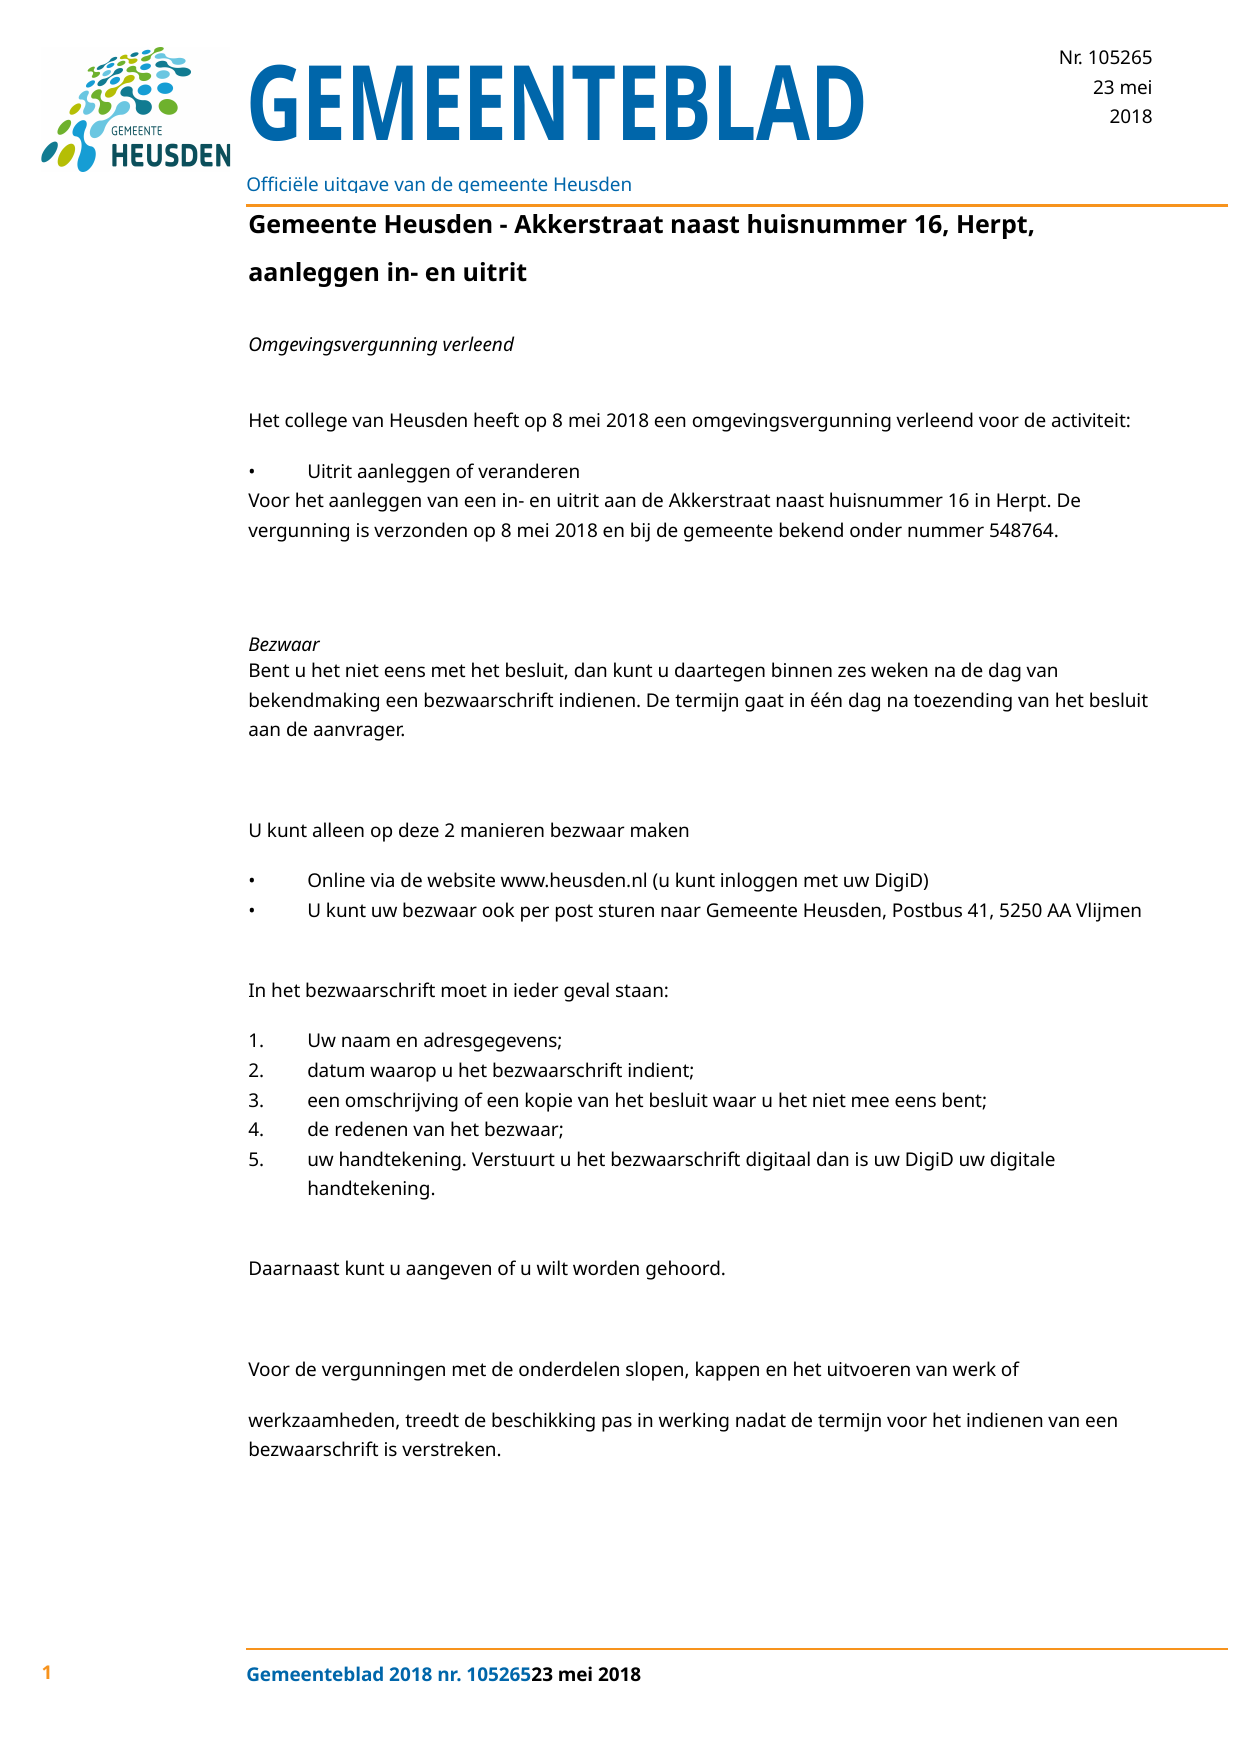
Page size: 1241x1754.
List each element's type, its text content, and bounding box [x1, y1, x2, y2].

list U kunt uw bezwaar ook per post sturen naar Gemeente Heusden, Postbus 41, 5250 AA Vlijmen [248, 897, 1152, 923]
picture [41, 47, 231, 172]
text werkzaamheden, treedt de beschikking pas in werking nadat de termijn voor het indienen van een bezwaarschrift is verstreken. [248, 1407, 1152, 1462]
text Bezwaar [248, 632, 1152, 657]
text Daarnaast kunt u aangeven of u wilt worden gehoord. [248, 1256, 1152, 1281]
text U kunt alleen op deze 2 manieren bezwaar maken [248, 817, 1152, 843]
list Uw naam en adresgegevens; [248, 1028, 1152, 1053]
list Online via de website www.heusden.nl (u kunt inloggen met uw DigiD) [248, 868, 1152, 893]
list de redenen van het bezwaar; [248, 1116, 1152, 1142]
text Het college van Heusden heeft op 8 mei 2018 een omgevingsvergunning verleend voor de activiteit: [248, 408, 1152, 433]
list datum waarop u het bezwaarschrift indient; [248, 1057, 1152, 1083]
text Gemeente Heusden - Akkerstraat naast huisnummer 16, Herpt, aanleggen in- en uitrit [248, 207, 1152, 288]
text Voor het aanleggen van een in- en uitrit aan de Akkerstraat naast huisnummer 16 in Herpt. De vergunning is verzonden op 8 mei 2018 en bij de gemeente bekend onder nummer 548764. [248, 488, 1152, 543]
text In het bezwaarschrift moet in ieder geval staan: [248, 977, 1152, 1003]
list een omschrijving of een kopie van het besluit waar u het niet mee eens bent; [248, 1087, 1152, 1113]
text Voor de vergunningen met de onderdelen slopen, kappen en het uitvoeren van werk of [248, 1356, 1152, 1382]
list uw handtekening. Verstuurt u het bezwaarschrift digitaal dan is uw DigiD uw digitale handtekening. [248, 1146, 1152, 1201]
text Bent u het niet eens met het besluit, dan kunt u daartegen binnen zes weken na de dag van bekendmaking een bezwaarschrift indienen. De termijn gaat in één dag na toezending van het besluit aan de aanvrager. [248, 657, 1152, 742]
text Omgevingsvergunning verleend [248, 331, 1152, 357]
list Uitrit aanleggen of veranderen [248, 458, 1152, 484]
